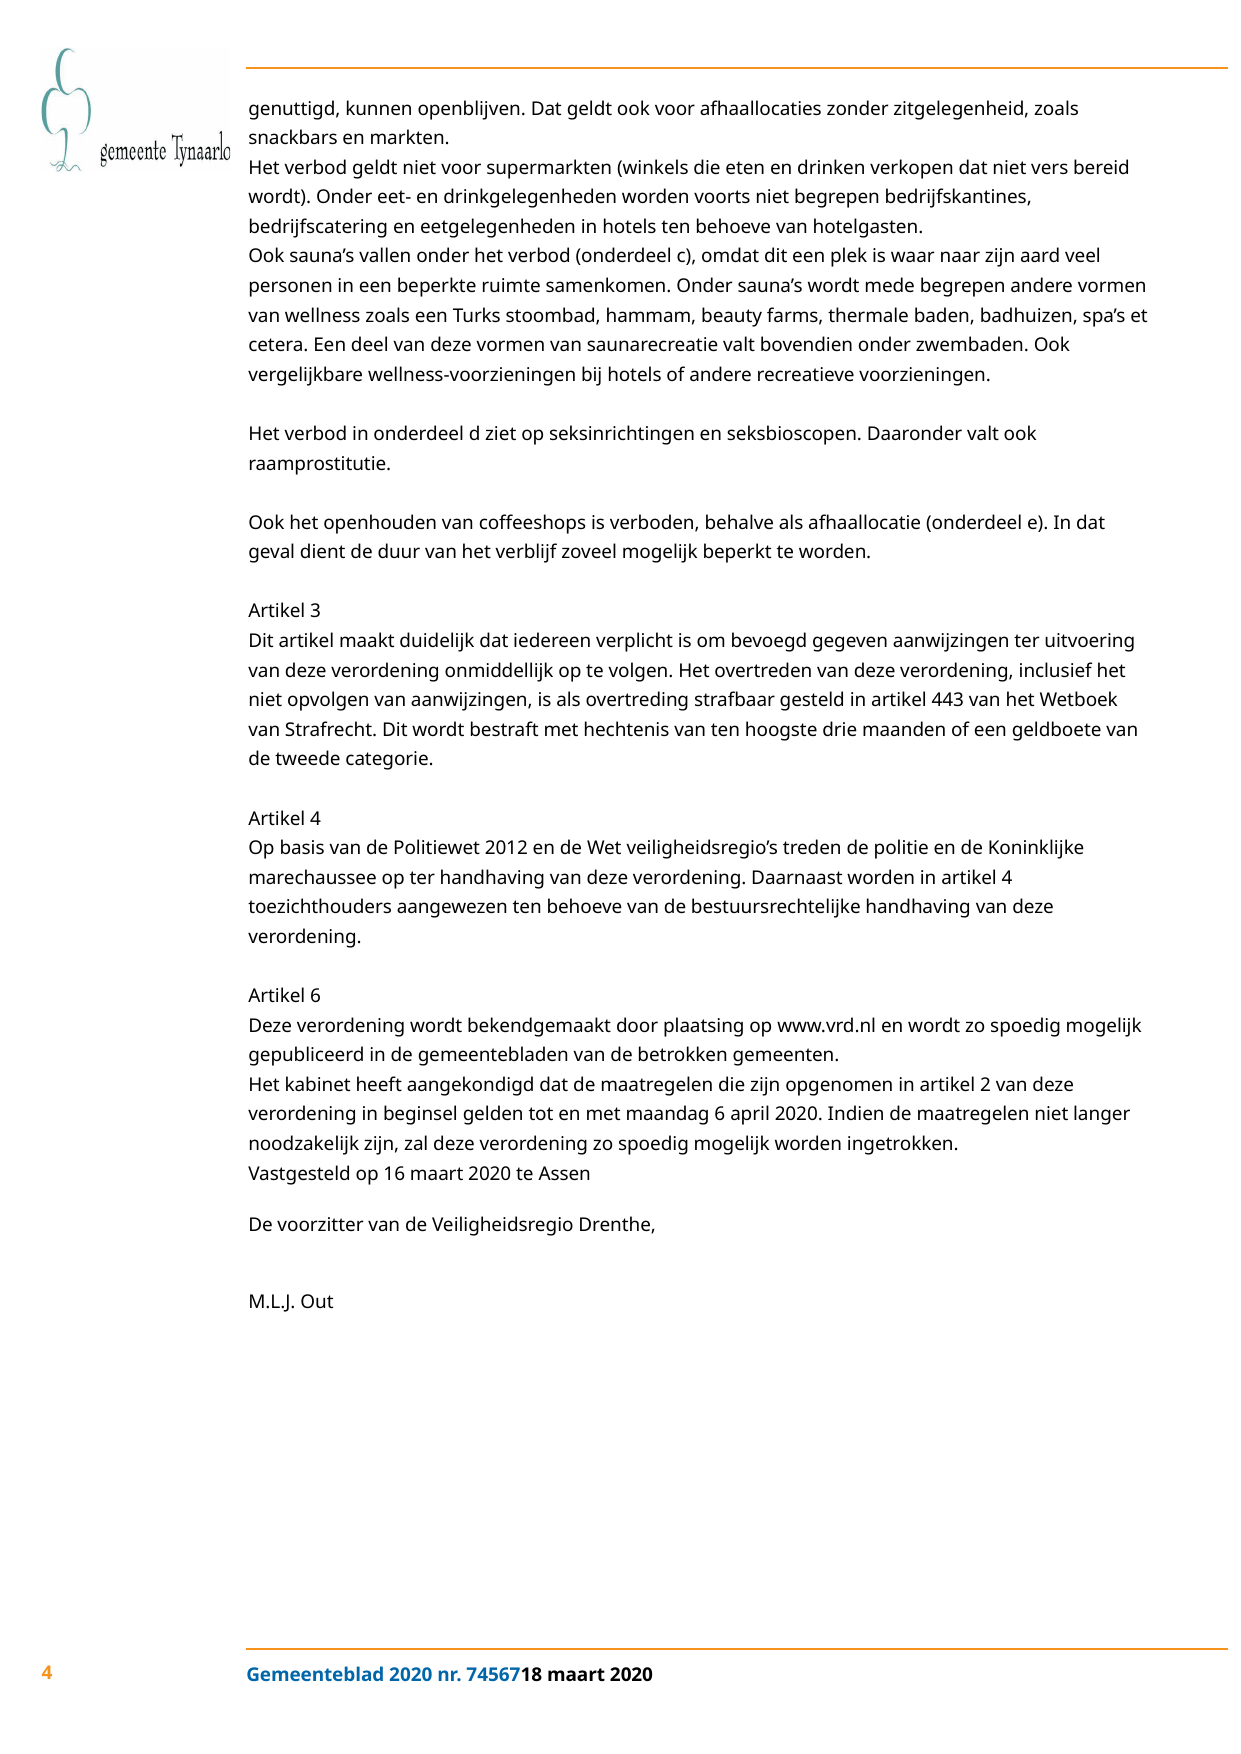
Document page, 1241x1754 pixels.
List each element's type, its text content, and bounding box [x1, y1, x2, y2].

text Ook sauna’s vallen onder het verbod (onderdeel c), omdat dit een plek is waar naar zijn aard veel personen in een beperkte ruimte samenkomen. Onder sauna’s wordt mede begrepen andere vormen van wellness zoals een Turks stoombad, hammam, beauty farms, thermale baden, badhuizen, spa’s et cetera. Een deel van deze vormen van saunarecreatie valt bovendien onder zwembaden. Ook vergelijkbare wellness-voorzieningen bij hotels of andere recreatieve voorzieningen. [248, 243, 1152, 387]
text Ook het openhouden van coffeeshops is verboden, behalve als afhaallocatie (onderdeel e). In dat geval dient de duur van het verblijf zoveel mogelijk beperkt te worden. [248, 509, 1152, 564]
text Het verbod geldt niet voor supermarkten (winkels die eten en drinken verkopen dat niet vers bereid wordt). Onder eet- en drinkgelegenheden worden voorts niet begrepen bedrijfskantines, bedrijfscatering en eetgelegenheden in hotels ten behoeve van hotelgasten. [248, 154, 1152, 239]
text Op basis van de Politiewet 2012 en de Wet veiligheidsregio’s treden de politie en de Koninklijke marechaussee op ter handhaving van deze verordening. Daarnaast worden in artikel 4 toezichthouders aangewezen ten behoeve van de bestuursrechtelijke handhaving van deze verordening. [248, 834, 1152, 949]
text Dit artikel maakt duidelijk dat iedereen verplicht is om bevoegd gegeven aanwijzingen ter uitvoering van deze verordening onmiddellijk op te volgen. Het overtreden van deze verordening, inclusief het niet opvolgen van aanwijzingen, is als overtreding strafbaar gesteld in artikel 443 van het Wetboek van Strafrecht. Dit wordt bestraft met hechtenis van ten hoogste drie maanden of een geldboete van de tweede categorie. [248, 627, 1152, 771]
text Het kabinet heeft aangekondigd dat de maatregelen die zijn opgenomen in artikel 2 van deze verordening in beginsel gelden tot en met maandag 6 april 2020. Indien de maatregelen niet langer noodzakelijk zijn, zal deze verordening zo spoedig mogelijk worden ingetrokken. [248, 1071, 1152, 1156]
text genuttigd, kunnen openblijven. Dat geldt ook voor afhaallocaties zonder zitgelegenheid, zoals snackbars en markten. [248, 95, 1152, 150]
picture [41, 47, 231, 172]
text Artikel 4 [248, 805, 1152, 831]
text De voorzitter van de Veiligheidsregio Drenthe, [248, 1211, 1152, 1237]
text Artikel 3 [248, 598, 1152, 623]
text M.L.J. Out [248, 1288, 1152, 1314]
text Vastgesteld op 16 maart 2020 te Assen [248, 1160, 1152, 1186]
text Artikel 6 [248, 982, 1152, 1008]
text Het verbod in onderdeel d ziet op seksinrichtingen en seksbioscopen. Daaronder valt ook raamprostitutie. [248, 420, 1152, 476]
text Deze verordening wordt bekendgemaakt door plaatsing op www.vrd.nl en wordt zo spoedig mogelijk gepubliceerd in de gemeentebladen van de betrokken gemeenten. [248, 1012, 1152, 1067]
